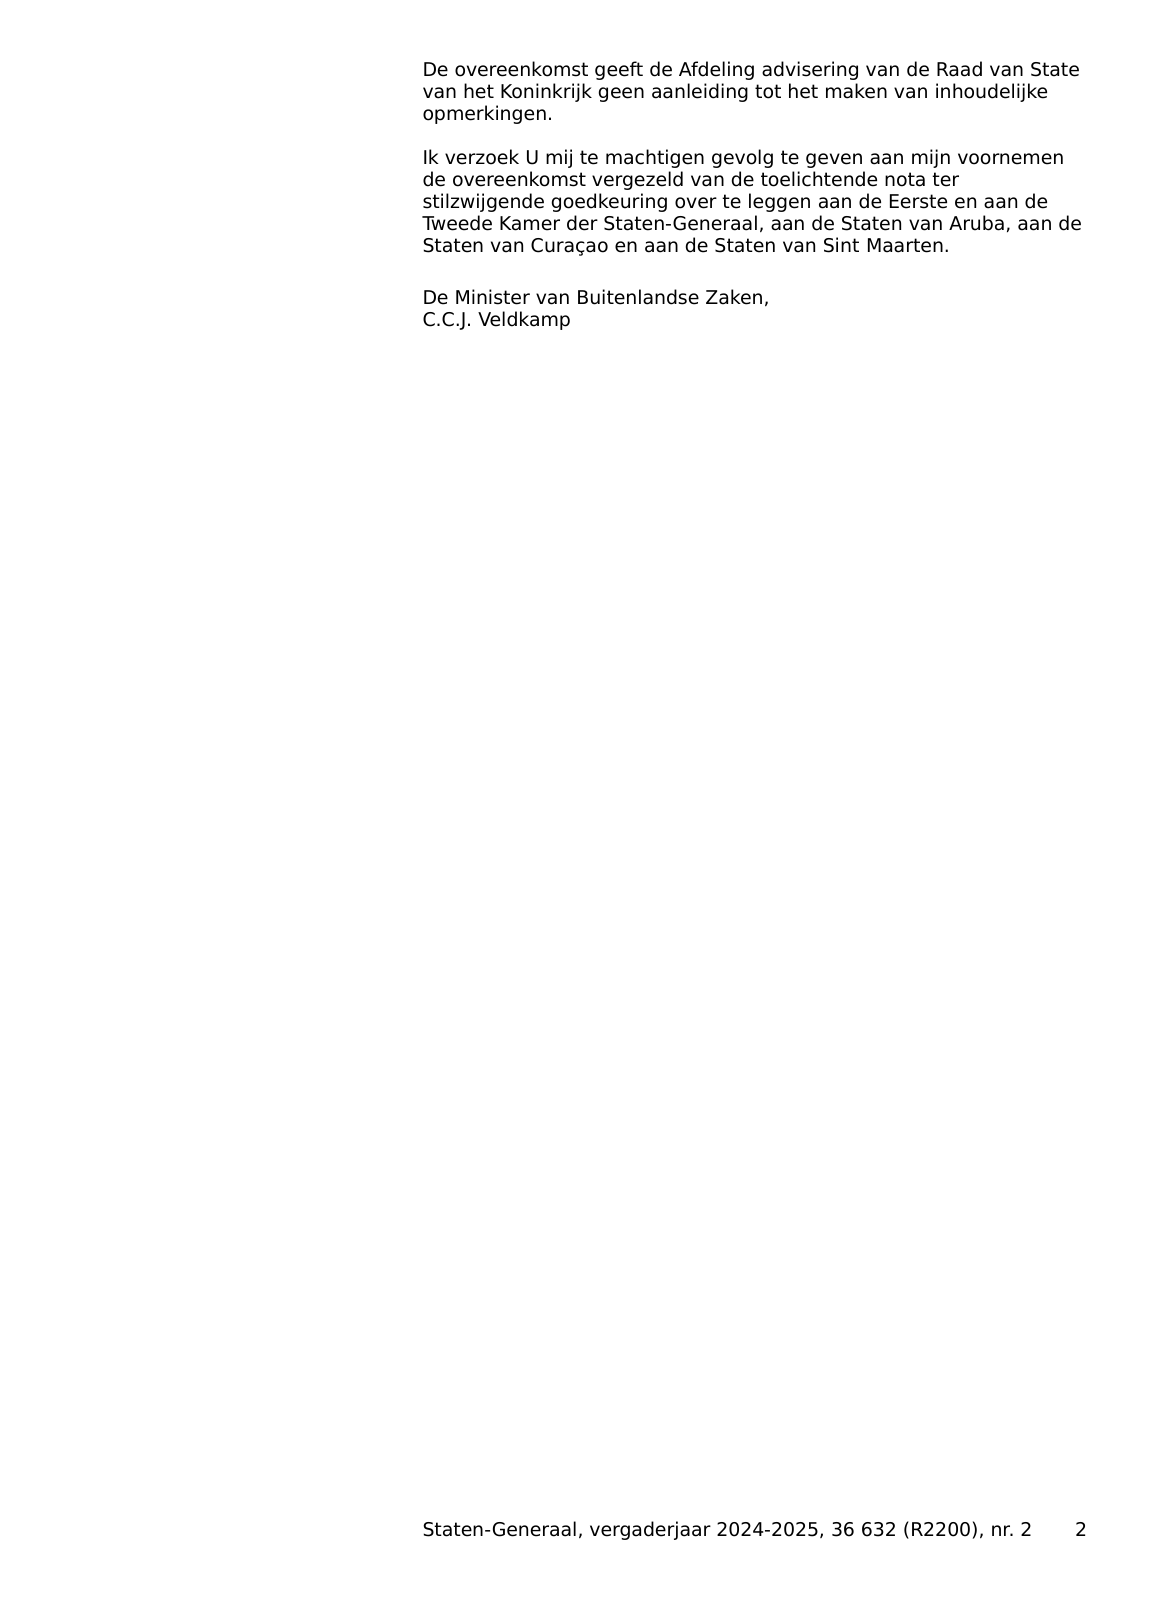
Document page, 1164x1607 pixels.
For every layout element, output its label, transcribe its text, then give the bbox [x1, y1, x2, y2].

text De overeenkomst geeft de Afdeling advisering van de Raad van State van het Koninkrijk geen aanleiding tot het maken van inhoudelijke opmerkingen. [422, 59, 1087, 125]
text De Minister van Buitenlandse Zaken, C.C.J. Veldkamp [422, 287, 1087, 331]
text Ik verzoek U mij te machtigen gevolg te geven aan mijn voornemen de overeenkomst vergezeld van de toelichtende nota ter stilzwijgende goedkeuring over te leggen aan de Eerste en aan de Tweede Kamer der Staten-Generaal, aan de Staten van Aruba, aan de Staten van Curaçao en aan de Staten van Sint Maarten. [422, 147, 1087, 257]
